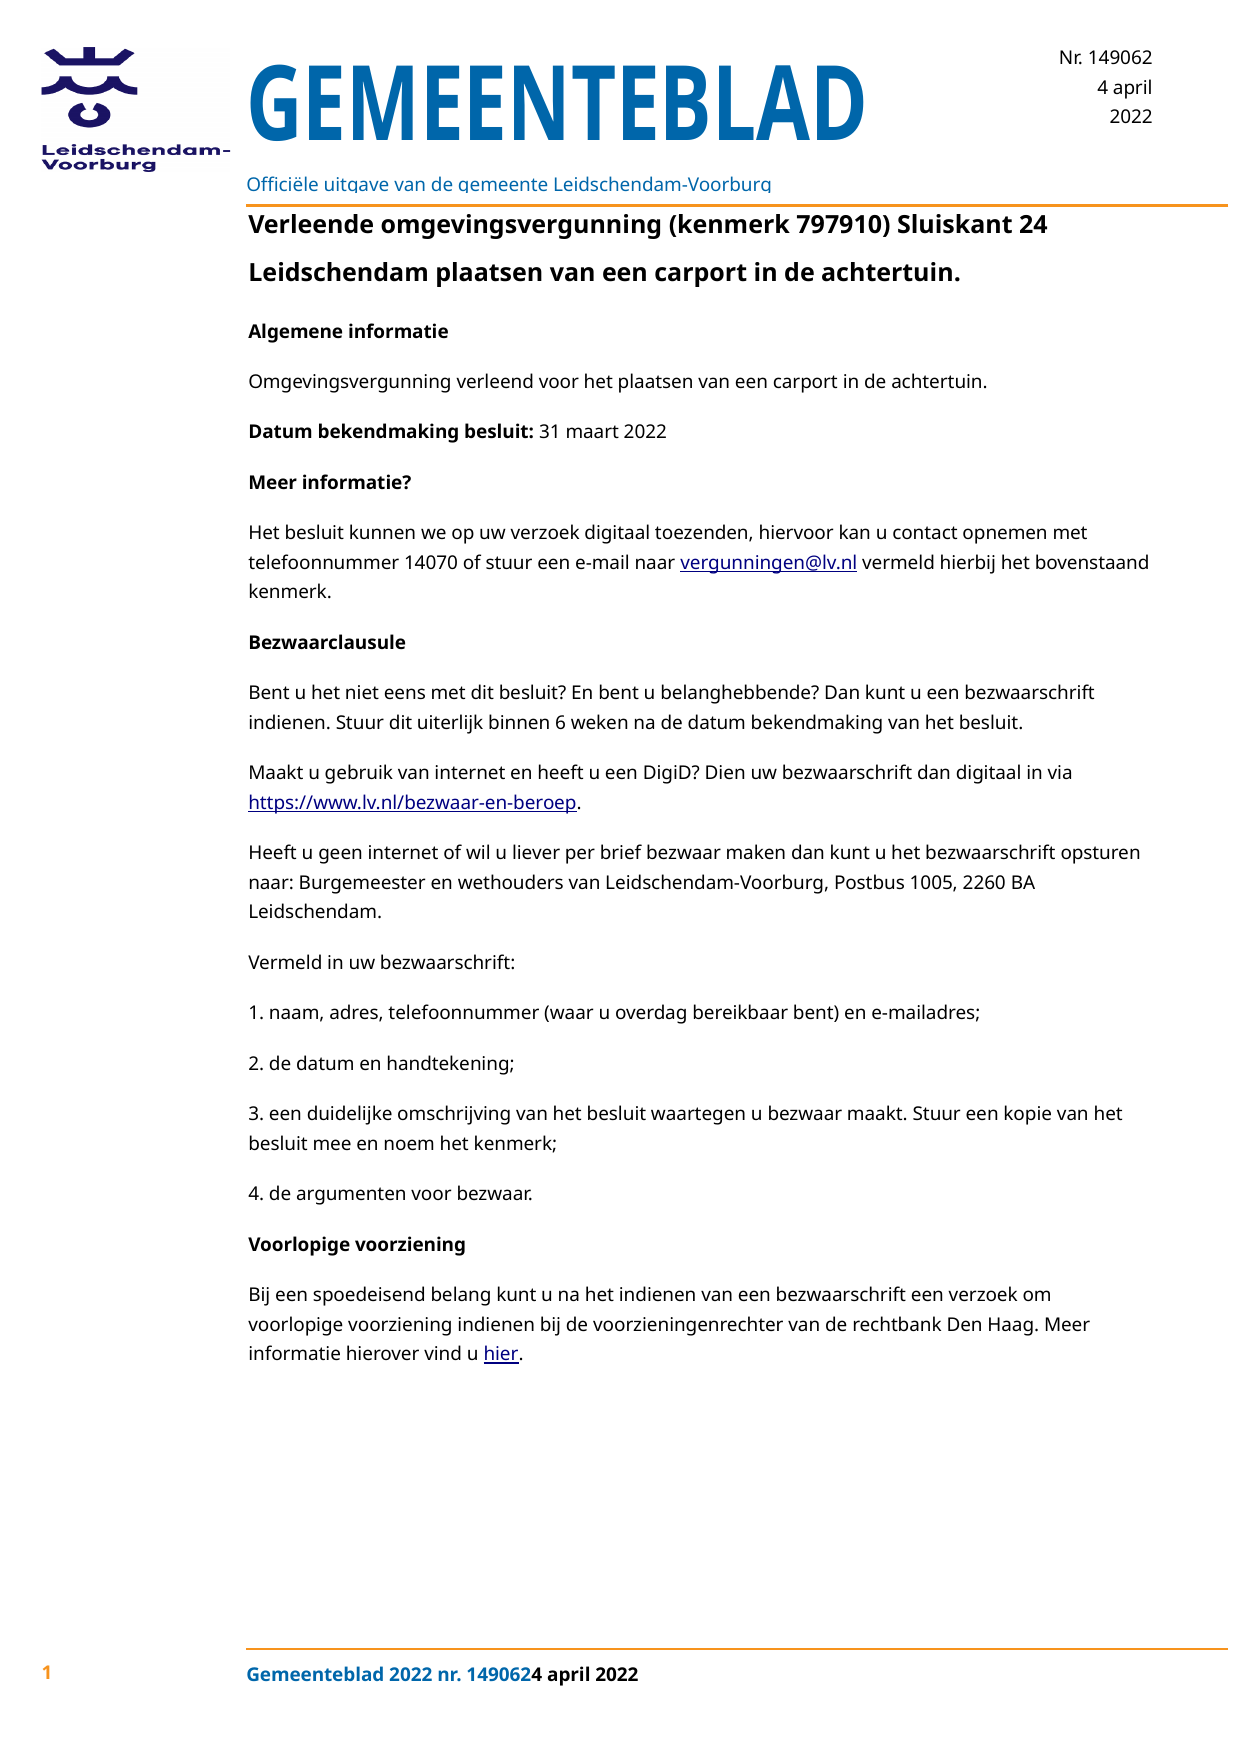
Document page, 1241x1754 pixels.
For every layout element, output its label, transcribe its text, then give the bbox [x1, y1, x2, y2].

text Datum bekendmaking besluit: 31 maart 2022 [248, 419, 1152, 444]
text Omgevingsvergunning verleend voor het plaatsen van een carport in de achtertuin. [248, 368, 1152, 394]
text Bent u het niet eens met dit besluit? En bent u belanghebbende? Dan kunt u een bezwaarschrift indienen. Stuur dit uiterlijk binnen 6 weken na de datum bekendmaking van het besluit. [248, 679, 1152, 735]
text Bezwaarclausule [248, 629, 1152, 655]
text Maakt u gebruik van internet en heeft u een DigiD? Dien uw bezwaarschrift dan digitaal in via https://www.lv.nl/bezwaar-en-beroep. [248, 759, 1152, 815]
text Voorlopige voorziening [248, 1231, 1152, 1257]
text Algemene informatie [248, 318, 1152, 344]
text Het besluit kunnen we op uw verzoek digitaal toezenden, hiervoor kan u contact opnemen met telefoonnummer 14070 of stuur een e-mail naar vergunningen@lv.nl vermeld hierbij het bovenstaand kenmerk. [248, 519, 1152, 604]
text Heeft u geen internet of wil u liever per brief bezwaar maken dan kunt u het bezwaarschrift opsturen naar: Burgemeester en wethouders van Leidschendam-Voorburg, Postbus 1005, 2260 BA Leidschendam. [248, 839, 1152, 924]
picture [41, 47, 231, 172]
text 1. naam, adres, telefoonnummer (waar u overdag bereikbaar bent) en e-mailadres; [248, 999, 1152, 1025]
text Bij een spoedeisend belang kunt u na het indienen van een bezwaarschrift een verzoek om voorlopige voorziening indienen bij de voorzieningenrechter van de rechtbank Den Haag. Meer informatie hierover vind u hier. [248, 1281, 1152, 1366]
text 2. de datum en handtekening; [248, 1050, 1152, 1076]
text Verleende omgevingsvergunning (kenmerk 797910) Sluiskant 24 Leidschendam plaatsen van een carport in de achtertuin. [248, 207, 1152, 288]
text 3. een duidelijke omschrijving van het besluit waartegen u bezwaar maakt. Stuur een kopie van het besluit mee en noem het kenmerk; [248, 1100, 1152, 1156]
text 4. de argumenten voor bezwaar. [248, 1180, 1152, 1206]
text Vermeld in uw bezwaarschrift: [248, 949, 1152, 975]
text Meer informatie? [248, 469, 1152, 495]
